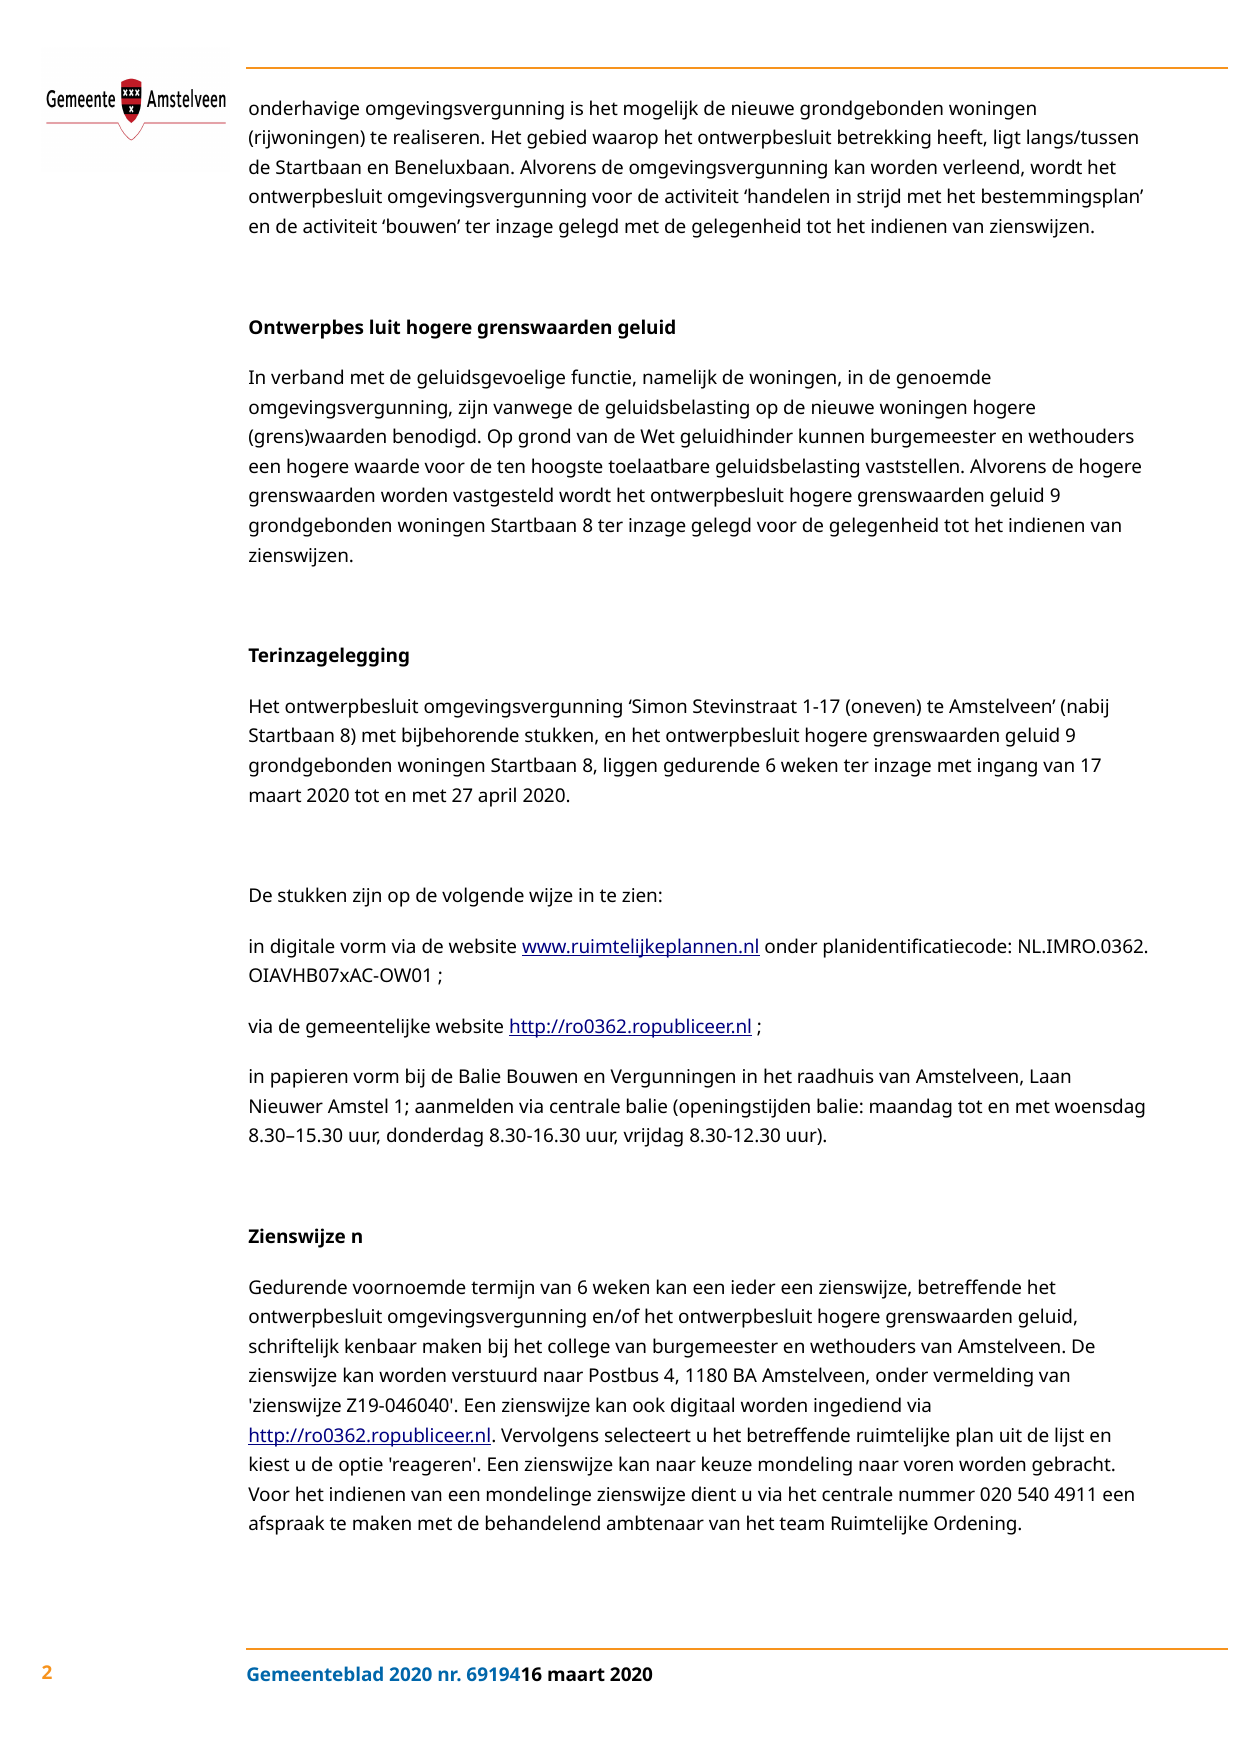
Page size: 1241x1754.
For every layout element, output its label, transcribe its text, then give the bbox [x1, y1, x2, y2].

text Terinzagelegging [248, 643, 1152, 668]
text De stukken zijn op de volgende wijze in te zien: [248, 883, 1152, 908]
text in digitale vorm via de website www.ruimtelijkeplannen.nl onder planidentificatiecode: NL.IMRO.0362. OIAVHB07xAC-OW01 ; [248, 933, 1152, 988]
text Ontwerpbes luit hogere grenswaarden geluid [248, 314, 1152, 340]
text via de gemeentelijke website http://ro0362.ropubliceer.nl ; [248, 1013, 1152, 1039]
picture [41, 47, 231, 172]
text In verband met de geluidsgevoelige functie, namelijk de woningen, in de genoemde omgevingsvergunning, zijn vanwege de geluidsbelasting op de nieuwe woningen hogere (grens)waarden benodigd. Op grond van de Wet geluidhinder kunnen burgemeester en wethouders een hogere waarde voor de ten hoogste toelaatbare geluidsbelasting vaststellen. Alvorens de hogere grenswaarden worden vastgesteld wordt het ontwerpbesluit hogere grenswaarden geluid 9 grondgebonden woningen Startbaan 8 ter inzage gelegd voor de gelegenheid tot het indienen van zienswijzen. [248, 364, 1152, 568]
text Zienswijze n [248, 1223, 1152, 1249]
text in papieren vorm bij de Balie Bouwen en Vergunningen in het raadhuis van Amstelveen, Laan Nieuwer Amstel 1; aanmelden via centrale balie (openingstijden balie: maandag tot en met woensdag 8.30–15.30 uur, donderdag 8.30-16.30 uur, vrijdag 8.30-12.30 uur). [248, 1063, 1152, 1148]
text Gedurende voornoemde termijn van 6 weken kan een ieder een zienswijze, betreffende het ontwerpbesluit omgevingsvergunning en/of het ontwerpbesluit hogere grenswaarden geluid, schriftelijk kenbaar maken bij het college van burgemeester en wethouders van Amstelveen. De zienswijze kan worden verstuurd naar Postbus 4, 1180 BA Amstelveen, onder vermelding van 'zienswijze Z19-046040'. Een zienswijze kan ook digitaal worden ingediend via http://ro0362.ropubliceer.nl. Vervolgens selecteert u het betreffende ruimtelijke plan uit de lijst en kiest u de optie 'reageren'. Een zienswijze kan naar keuze mondeling naar voren worden gebracht. Voor het indienen van een mondelinge zienswijze dient u via het centrale nummer 020 540 4911 een afspraak te maken met de behandelend ambtenaar van het team Ruimtelijke Ordening. [248, 1274, 1152, 1536]
text Het ontwerpbesluit omgevingsvergunning ‘Simon Stevinstraat 1-17 (oneven) te Amstelveen’ (nabij Startbaan 8) met bijbehorende stukken, en het ontwerpbesluit hogere grenswaarden geluid 9 grondgebonden woningen Startbaan 8, liggen gedurende 6 weken ter inzage met ingang van 17 maart 2020 tot en met 27 april 2020. [248, 693, 1152, 808]
text onderhavige omgevingsvergunning is het mogelijk de nieuwe grondgebonden woningen (rijwoningen) te realiseren. Het gebied waarop het ontwerpbesluit betrekking heeft, ligt langs/tussen de Startbaan en Beneluxbaan. Alvorens de omgevingsvergunning kan worden verleend, wordt het ontwerpbesluit omgevingsvergunning voor de activiteit ‘handelen in strijd met het bestemmingsplan’ en de activiteit ‘bouwen’ ter inzage gelegd met de gelegenheid tot het indienen van zienswijzen. [248, 95, 1152, 239]
